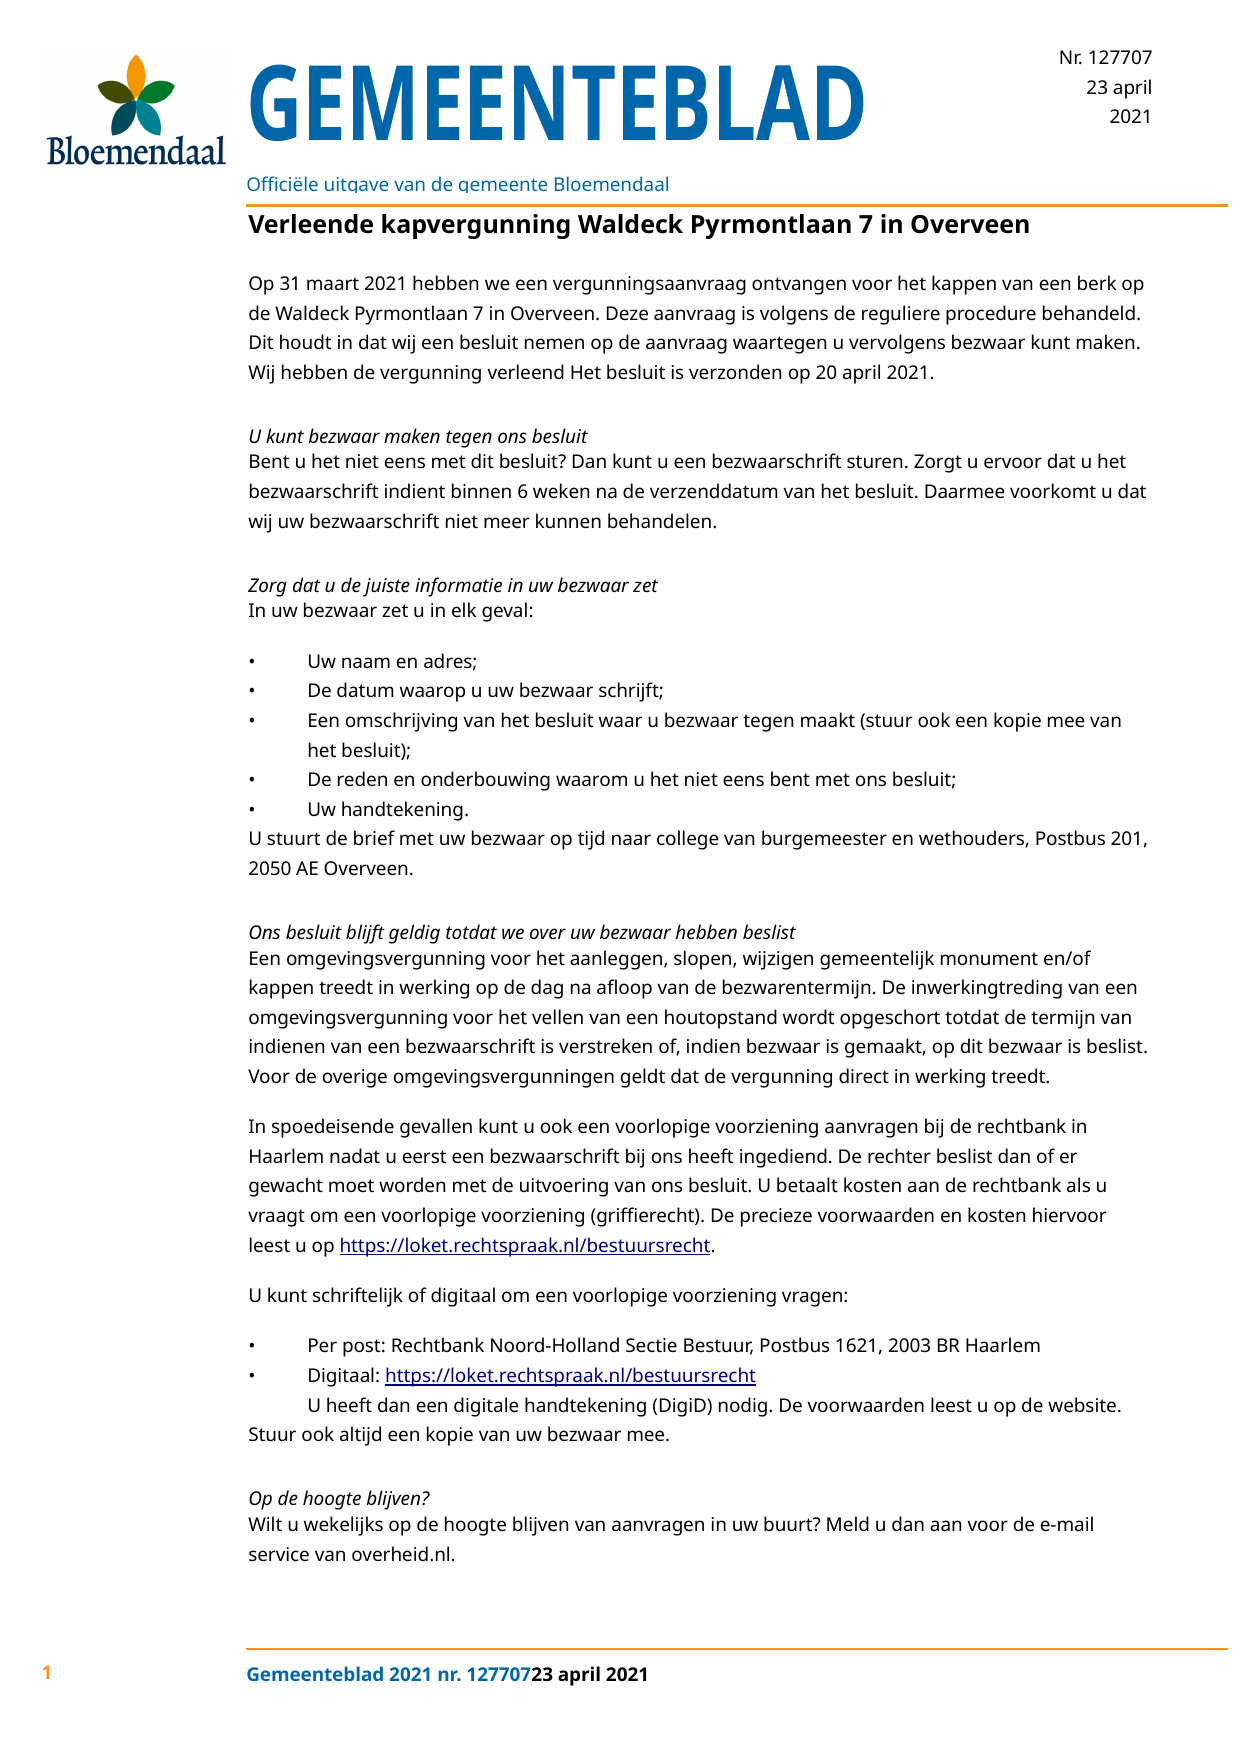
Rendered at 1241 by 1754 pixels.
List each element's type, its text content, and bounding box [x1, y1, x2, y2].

text Een omgevingsvergunning voor het aanleggen, slopen, wijzigen gemeentelijk monument en/of kappen treedt in werking op de dag na afloop van de bezwarentermijn. De inwerkingtreding van een omgevingsvergunning voor het vellen van een houtopstand wordt opgeschort totdat de termijn van indienen van een bezwaarschrift is verstreken of, indien bezwaar is gemaakt, op dit bezwaar is beslist. Voor de overige omgevingsvergunningen geldt dat de vergunning direct in werking treedt. [248, 945, 1152, 1089]
text Bent u het niet eens met dit besluit? Dan kunt u een bezwaarschrift sturen. Zorgt u ervoor dat u het bezwaarschrift indient binnen 6 weken na de verzenddatum van het besluit. Daarmee voorkomt u dat wij uw bezwaarschrift niet meer kunnen behandelen. [248, 449, 1152, 534]
text Op de hoogte blijven? [248, 1485, 1152, 1511]
text Wilt u wekelijks op de hoogte blijven van aanvragen in uw buurt? Meld u dan aan voor de e-mail service van overheid.nl. [248, 1511, 1152, 1566]
list Uw handtekening. [248, 796, 1152, 822]
list De reden en onderbouwing waarom u het niet eens bent met ons besluit; [248, 766, 1152, 792]
picture [41, 47, 231, 172]
list De datum waarop u uw bezwaar schrijft; [248, 678, 1152, 703]
list Per post: Rechtbank Noord-Holland Sectie Bestuur, Postbus 1621, 2003 BR Haarlem [248, 1333, 1152, 1358]
text Op 31 maart 2021 hebben we een vergunningsaanvraag ontvangen voor het kappen van een berk op de Waldeck Pyrmontlaan 7 in Overveen. Deze aanvraag is volgens de reguliere procedure behandeld. Dit houdt in dat wij een besluit nemen op de aanvraag waartegen u vervolgens bezwaar kunt maken. Wij hebben de vergunning verleend Het besluit is verzonden op 20 april 2021. [248, 270, 1152, 385]
text Verleende kapvergunning Waldeck Pyrmontlaan 7 in Overveen [248, 207, 1152, 241]
text Zorg dat u de juiste informatie in uw bezwaar zet [248, 572, 1152, 598]
text In spoedeisende gevallen kunt u ook een voorlopige voorziening aanvragen bij de rechtbank in Haarlem nadat u eerst een bezwaarschrift bij ons heeft ingediend. De rechter beslist dan of er gewacht moet worden met de uitvoering van ons besluit. U betaalt kosten aan de rechtbank als u vraagt om een voorlopige voorziening (griffierecht). De precieze voorwaarden en kosten hiervoor leest u op https://loket.rechtspraak.nl/bestuursrecht. [248, 1113, 1152, 1258]
list Een omschrijving van het besluit waar u bezwaar tegen maakt (stuur ook een kopie mee van het besluit); [248, 707, 1152, 762]
list Digitaal: https://loket.rechtspraak.nl/bestuursrecht [248, 1362, 1152, 1388]
text U kunt bezwaar maken tegen ons besluit [248, 423, 1152, 449]
text Stuur ook altijd een kopie van uw bezwaar mee. [248, 1421, 1152, 1447]
text U kunt schriftelijk of digitaal om een voorlopige voorziening vragen: [248, 1282, 1152, 1308]
text U stuurt de brief met uw bezwaar op tijd naar college van burgemeester en wethouders, Postbus 201, 2050 AE Overveen. [248, 826, 1152, 881]
text In uw bezwaar zet u in elk geval: [248, 598, 1152, 623]
list Uw naam en adres; [248, 648, 1152, 674]
list U heeft dan een digitale handtekening (DigiD) nodig. De voorwaarden leest u op de website. [248, 1392, 1152, 1418]
text Ons besluit blijft geldig totdat we over uw bezwaar hebben beslist [248, 919, 1152, 945]
